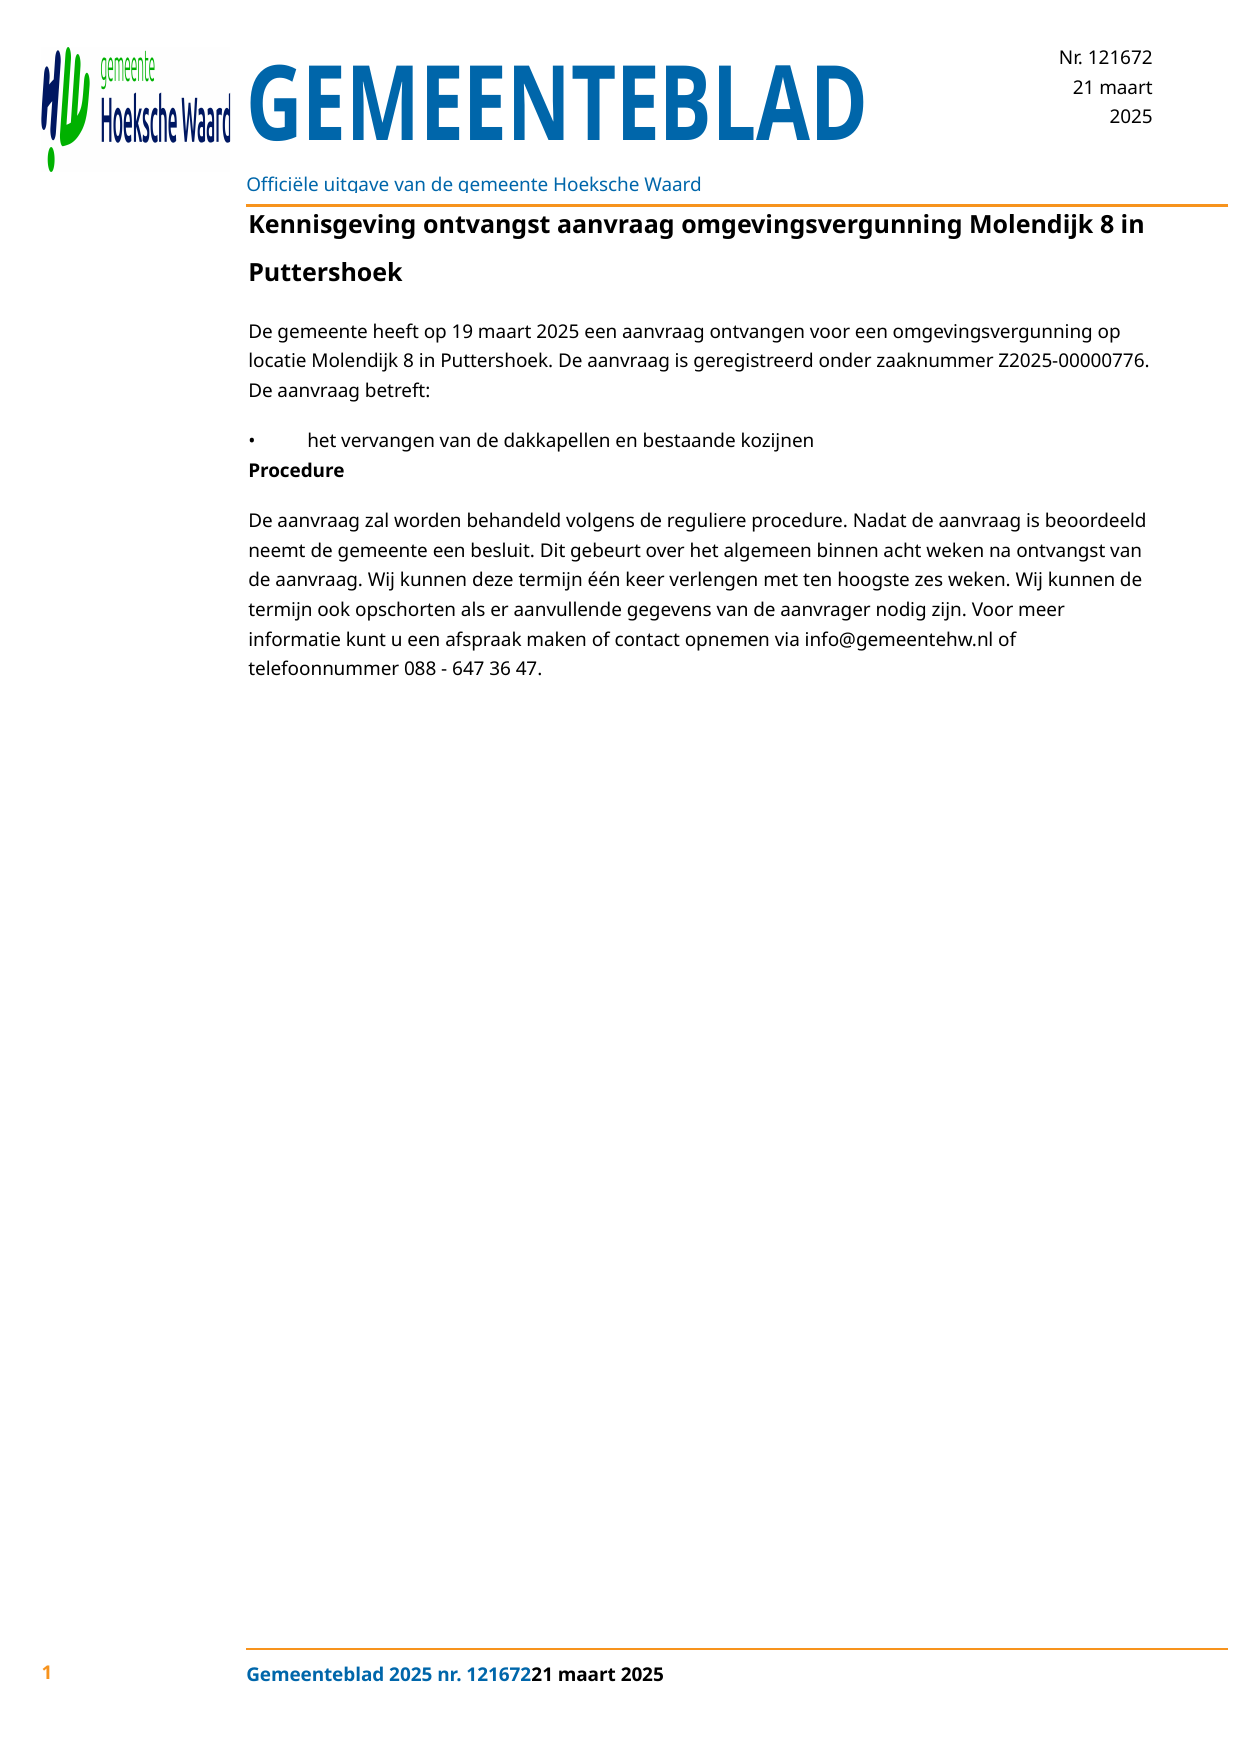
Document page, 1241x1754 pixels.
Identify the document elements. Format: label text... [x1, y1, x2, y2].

text Kennisgeving ontvangst aanvraag omgevingsvergunning Molendijk 8 in Puttershoek [248, 207, 1152, 288]
list het vervangen van de dakkapellen en bestaande kozijnen [248, 427, 1152, 453]
text De gemeente heeft op 19 maart 2025 een aanvraag ontvangen voor een omgevingsvergunning op locatie Molendijk 8 in Puttershoek. De aanvraag is geregistreerd onder zaaknummer Z2025-00000776. De aanvraag betreft: [248, 318, 1152, 403]
text Procedure [248, 457, 1152, 483]
picture [41, 47, 231, 172]
text De aanvraag zal worden behandeld volgens de reguliere procedure. Nadat de aanvraag is beoordeeld neemt de gemeente een besluit. Dit gebeurt over het algemeen binnen acht weken na ontvangst van de aanvraag. Wij kunnen deze termijn één keer verlengen met ten hoogste zes weken. Wij kunnen de termijn ook opschorten als er aanvullende gegevens van de aanvrager nodig zijn. Voor meer informatie kunt u een afspraak maken of contact opnemen via info@gemeentehw.nl of telefoonnummer 088 - 647 36 47. [248, 507, 1152, 681]
